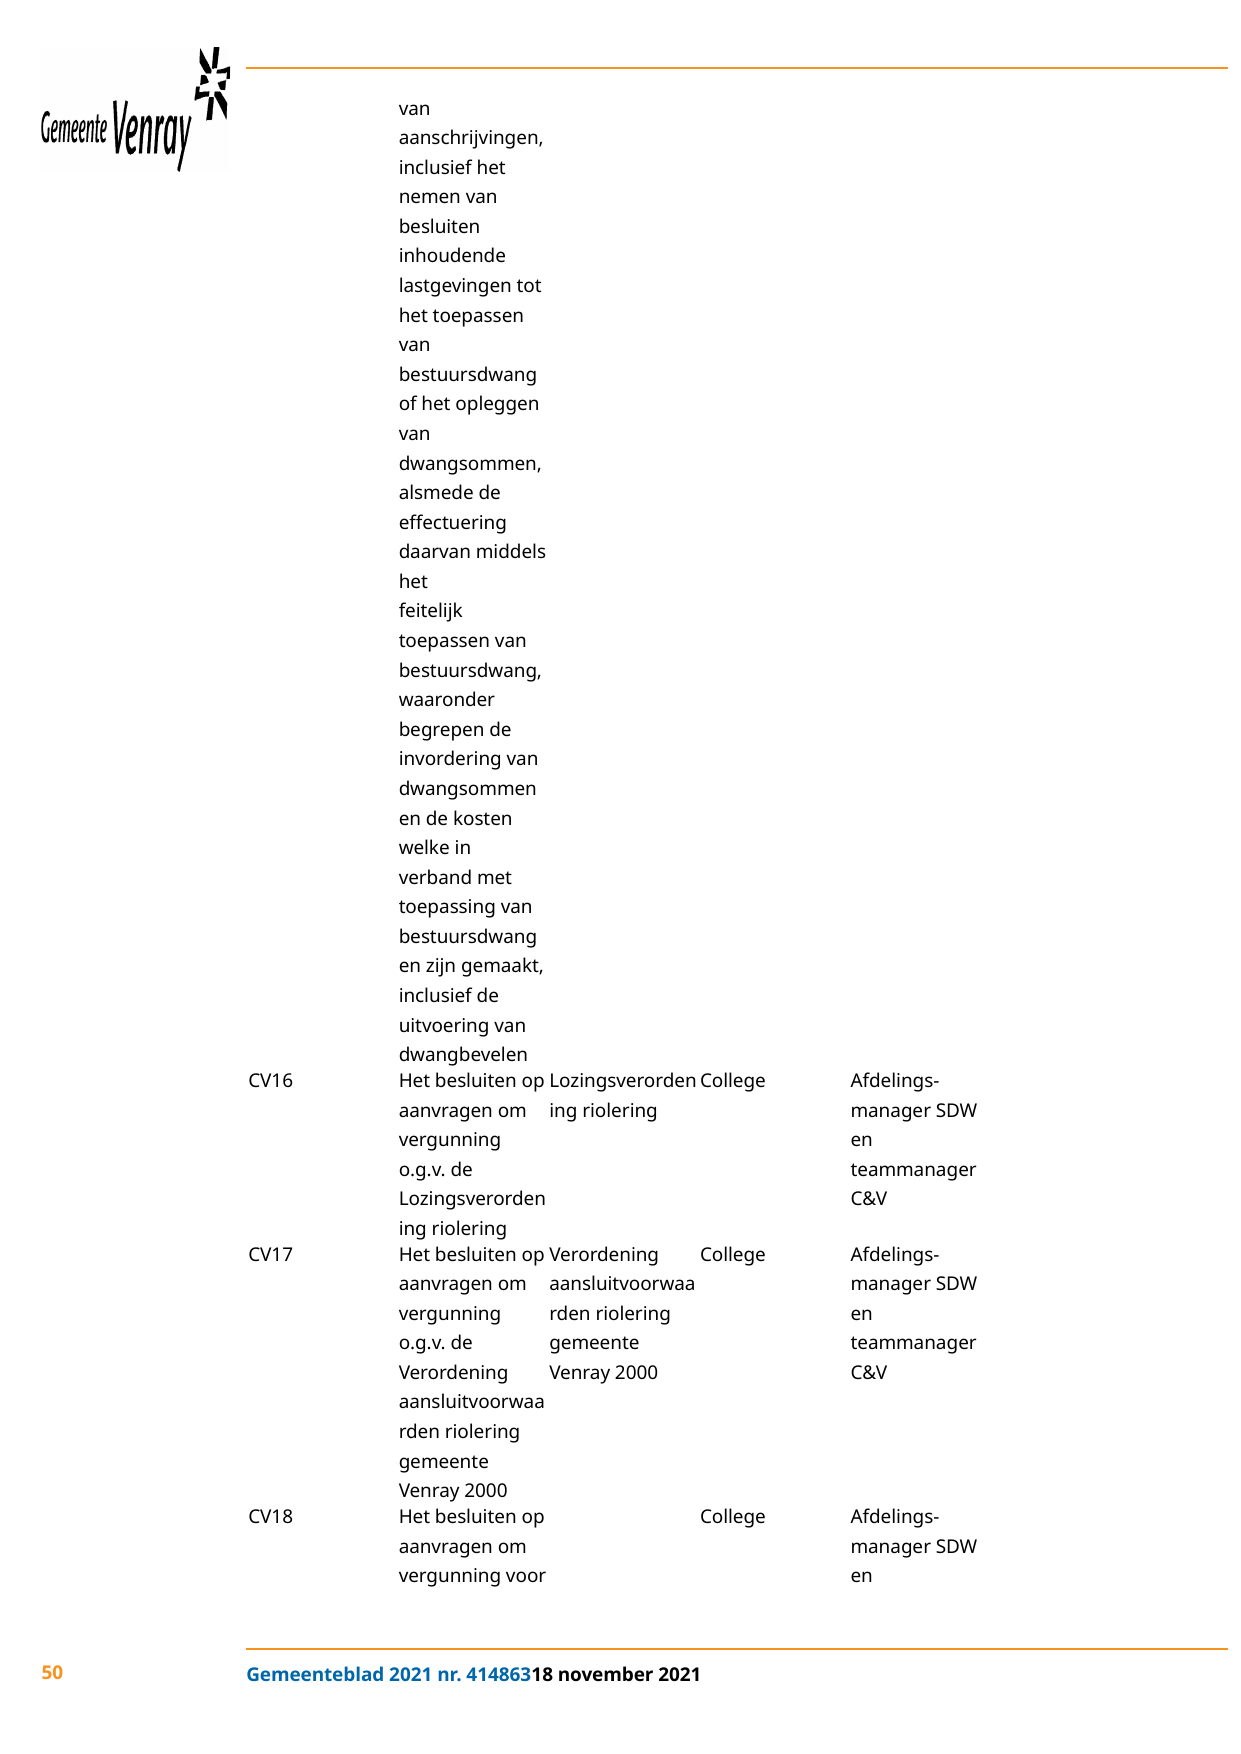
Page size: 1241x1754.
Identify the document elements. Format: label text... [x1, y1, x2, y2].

table_cell van aanschrijvingen, inclusief het nemen van besluiten inhoudende lastgevingen tot het toepassen van bestuursdwang of het opleggen van dwangsommen, alsmede de effectuering daarvan middels het feitelijk toepassen van bestuursdwang, waaronder begrepen de invordering van dwangsommen en de kosten welke in verband met toepassing van bestuursdwang en zijn gemaakt, inclusief de uitvoering van dwangbevelen [399, 95, 549, 1067]
table_cell [1001, 1241, 1152, 1503]
table_cell CV18 [248, 1503, 398, 1588]
table_cell Verordening aansluitvoorwaarden riolering gemeente Venray 2000 [549, 1241, 700, 1503]
table_cell CV16 [248, 1067, 398, 1241]
table_cell [248, 95, 398, 1067]
table_cell Het besluiten op aanvragen om vergunning o.g.v. de Verordening aansluitvoorwaarden riolering gemeente Venray 2000 [399, 1241, 549, 1503]
picture [41, 47, 231, 172]
table_cell Lozingsverordening riolering [549, 1067, 700, 1241]
table_cell [1001, 1067, 1152, 1241]
table_cell [549, 95, 700, 1067]
table_cell Afdelings-manager SDW en teammanager C&V [850, 1067, 1001, 1241]
table_cell [1001, 95, 1152, 1067]
table_cell College [700, 1241, 850, 1503]
table_cell Het besluiten op aanvragen om vergunning o.g.v. de Lozingsverordening riolering [399, 1067, 549, 1241]
table_cell [850, 95, 1001, 1067]
table_cell [1001, 1503, 1152, 1588]
table_cell Afdelings-manager SDW en teammanager C&V [850, 1241, 1001, 1503]
table_cell CV17 [248, 1241, 398, 1503]
table_cell College [700, 1503, 850, 1588]
table_cell [549, 1503, 700, 1588]
table_cell Het besluiten op aanvragen om vergunning voor [399, 1503, 549, 1588]
table_cell Afdelings-manager SDW en [850, 1503, 1001, 1588]
table_cell [700, 95, 850, 1067]
table_cell College [700, 1067, 850, 1241]
